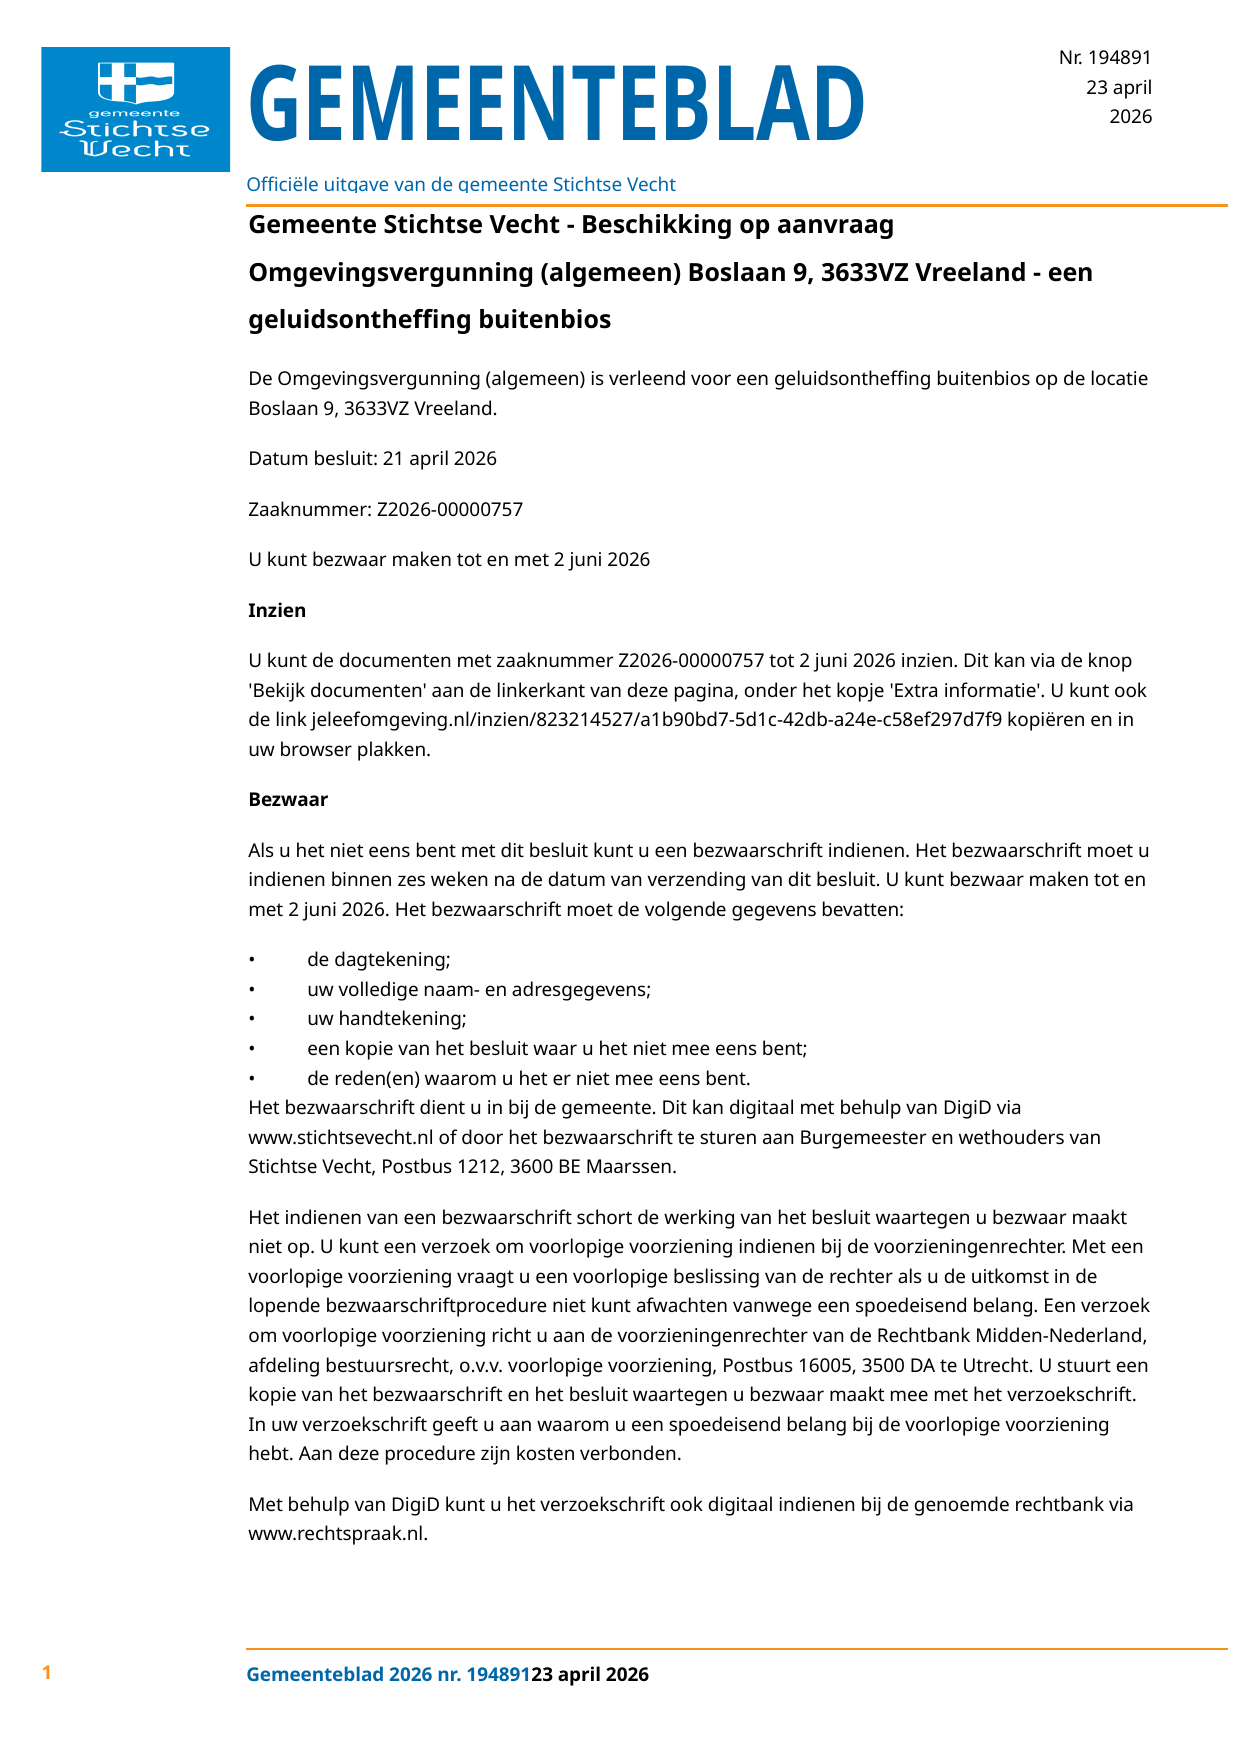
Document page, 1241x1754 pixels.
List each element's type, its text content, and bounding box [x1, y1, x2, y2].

text Als u het niet eens bent met dit besluit kunt u een bezwaarschrift indienen. Het bezwaarschrift moet u indienen binnen zes weken na de datum van verzending van dit besluit. U kunt bezwaar maken tot en met 2 juni 2026. Het bezwaarschrift moet de volgende gegevens bevatten: [248, 837, 1152, 922]
list de dagtekening; [248, 946, 1152, 972]
list de reden(en) waarom u het er niet mee eens bent. [248, 1065, 1152, 1090]
list uw volledige naam- en adresgegevens; [248, 976, 1152, 1002]
text Bezwaar [248, 786, 1152, 812]
text U kunt bezwaar maken tot en met 2 juni 2026 [248, 546, 1152, 572]
text Het indienen van een bezwaarschrift schort de werking van het besluit waartegen u bezwaar maakt niet op. U kunt een verzoek om voorlopige voorziening indienen bij de voorzieningenrechter. Met een voorlopige voorziening vraagt u een voorlopige beslissing van de rechter als u de uitkomst in de lopende bezwaarschriftprocedure niet kunt afwachten vanwege een spoedeisend belang. Een verzoek om voorlopige voorziening richt u aan de voorzieningenrechter van de Rechtbank Midden-Nederland, afdeling bestuursrecht, o.v.v. voorlopige voorziening, Postbus 16005, 3500 DA te Utrecht. U stuurt een kopie van het bezwaarschrift en het besluit waartegen u bezwaar maakt mee met het verzoekschrift. In uw verzoekschrift geeft u aan waarom u een spoedeisend belang bij de voorlopige voorziening hebt. Aan deze procedure zijn kosten verbonden. [248, 1204, 1152, 1466]
text Datum besluit: 21 april 2026 [248, 446, 1152, 471]
text De Omgevingsvergunning (algemeen) is verleend voor een geluidsontheffing buitenbios op de locatie Boslaan 9, 3633VZ Vreeland. [248, 366, 1152, 421]
picture [137, 63, 174, 103]
text Zaaknummer: Z2026-00000757 [248, 496, 1152, 522]
list een kopie van het besluit waar u het niet mee eens bent; [248, 1035, 1152, 1061]
text Met behulp van DigiD kunt u het verzoekschrift ook digitaal indienen bij de genoemde rechtbank via www.rechtspraak.nl. [248, 1491, 1152, 1546]
text U kunt de documenten met zaaknummer Z2026-00000757 tot 2 juni 2026 inzien. Dit kan via de knop 'Bekijk documenten' aan de linkerkant van deze pagina, onder het kopje 'Extra informatie'. U kunt ook de link jeleefomgeving.nl/inzien/823214527/a1b90bd7-5d1c-42db-a24e-c58ef297d7f9 kopiëren en in uw browser plakken. [248, 647, 1152, 762]
text Inzien [248, 597, 1152, 622]
list uw handtekening; [248, 1006, 1152, 1031]
text Gemeente Stichtse Vecht - Beschikking op aanvraag Omgevingsvergunning (algemeen) Boslaan 9, 3633VZ Vreeland - een geluidsontheffing buitenbios [248, 207, 1152, 336]
text Het bezwaarschrift dient u in bij de gemeente. Dit kan digitaal met behulp van DigiD via www.stichtsevecht.nl of door het bezwaarschrift te sturen aan Burgemeester en wethouders van Stichtse Vecht, Postbus 1212, 3600 BE Maarssen. [248, 1094, 1152, 1179]
picture [99, 63, 135, 101]
